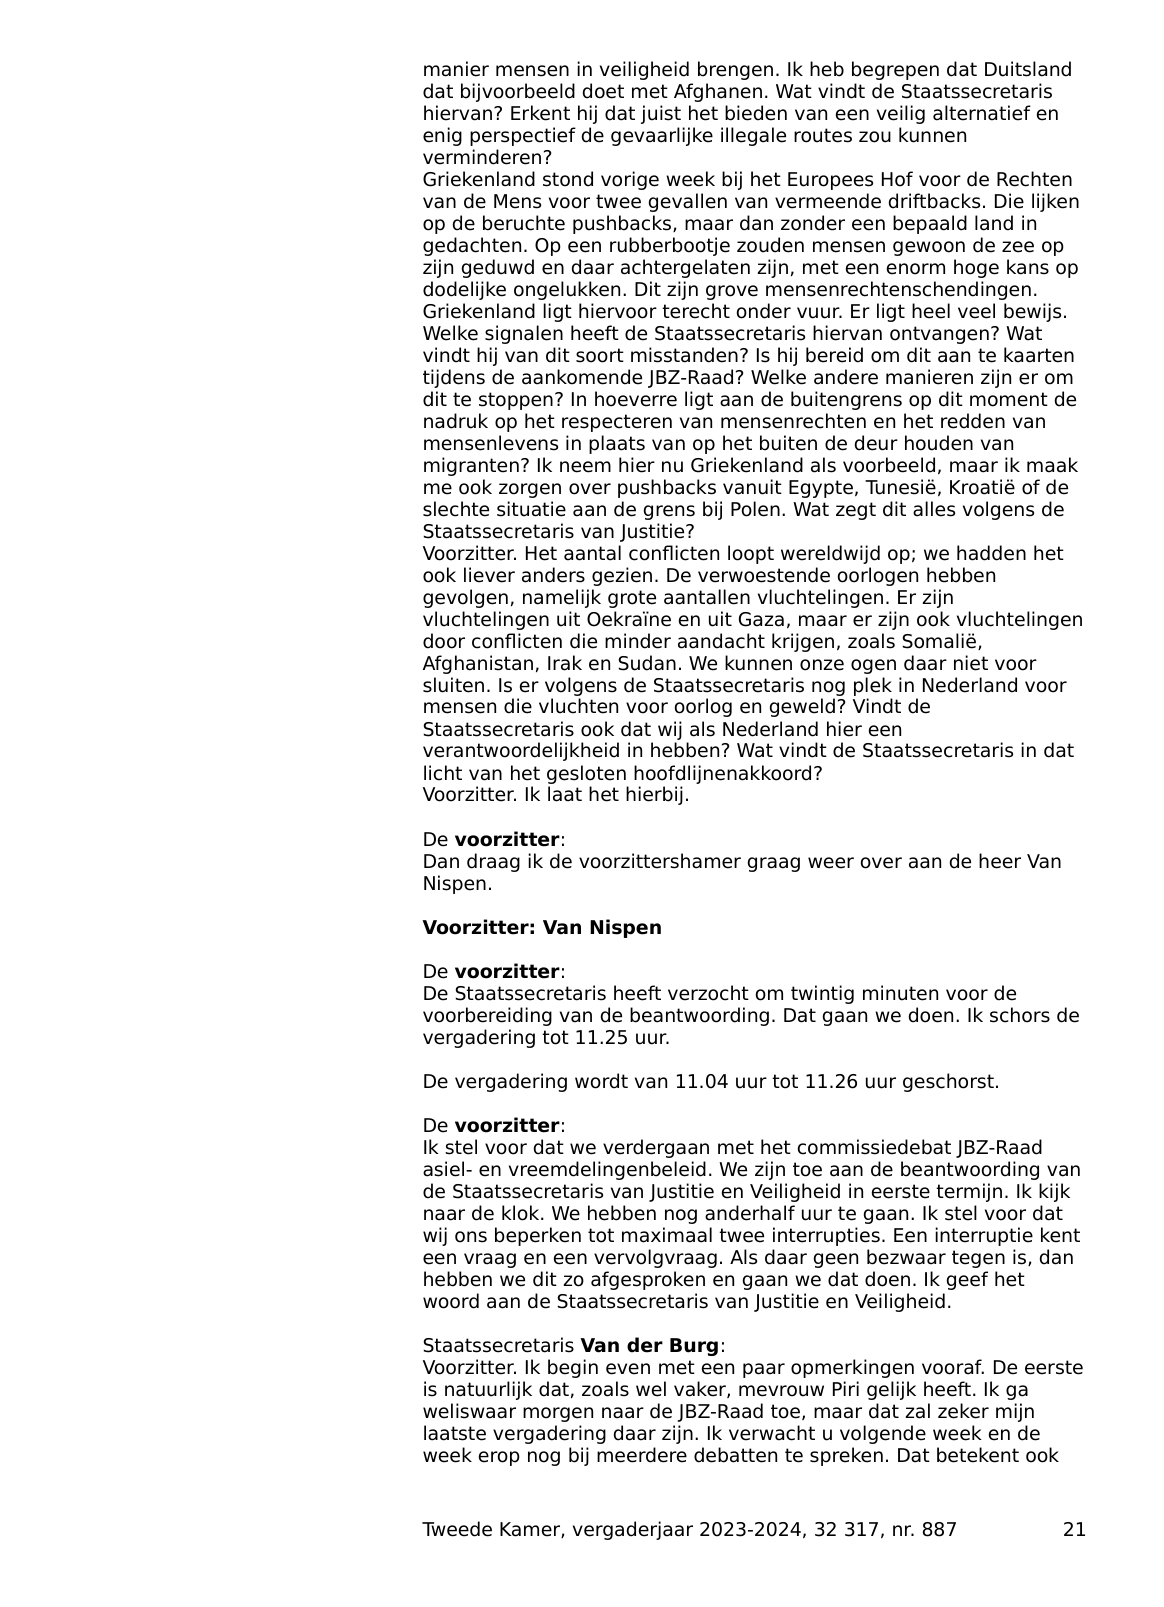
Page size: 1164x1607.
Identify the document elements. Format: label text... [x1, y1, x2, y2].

text De Staatssecretaris heeft verzocht om twintig minuten voor de voorbereiding van de beantwoording. Dat gaan we doen. Ik schors de vergadering tot 11.25 uur. [422, 983, 1087, 1049]
text Dan draag ik de voorzittershamer graag weer over aan de heer Van Nispen. [422, 851, 1087, 894]
subtitle Voorzitter: Van Nispen [422, 917, 1087, 939]
text De voorzitter: [422, 828, 1087, 851]
text Griekenland stond vorige week bij het Europees Hof voor de Rechten van de Mens voor twee gevallen van vermeende driftbacks. Die lijken op de beruchte pushbacks, maar dan zonder een bepaald land in gedachten. Op een rubberbootje zouden mensen gewoon de zee op zijn geduwd en daar achtergelaten zijn, met een enorm hoge kans op dodelijke ongelukken. Dit zijn grove mensenrechtenschendingen. Griekenland ligt hiervoor terecht onder vuur. Er ligt heel veel bewijs. Welke signalen heeft de Staatssecretaris hiervan ontvangen? Wat vindt hij van dit soort misstanden? Is hij bereid om dit aan te kaarten tijdens de aankomende JBZ-Raad? Welke andere manieren zijn er om dit te stoppen? In hoeverre ligt aan de buitengrens op dit moment de nadruk op het respecteren van mensenrechten en het redden van mensenlevens in plaats van op het buiten de deur houden van migranten? Ik neem hier nu Griekenland als voorbeeld, maar ik maak me ook zorgen over pushbacks vanuit Egypte, Tunesië, Kroatië of de slechte situatie aan de grens bij Polen. Wat zegt dit alles volgens de Staatssecretaris van Justitie? [422, 169, 1087, 543]
text Voorzitter. Ik laat het hierbij. [422, 784, 1087, 806]
text De voorzitter: [422, 961, 1087, 983]
text Staatssecretaris Van der Burg: [422, 1335, 1087, 1357]
text Voorzitter. Het aantal conflicten loopt wereldwijd op; we hadden het ook liever anders gezien. De verwoestende oorlogen hebben gevolgen, namelijk grote aantallen vluchtelingen. Er zijn vluchtelingen uit Oekraïne en uit Gaza, maar er zijn ook vluchtelingen door conflicten die minder aandacht krijgen, zoals Somalië, Afghanistan, Irak en Sudan. We kunnen onze ogen daar niet voor sluiten. Is er volgens de Staatssecretaris nog plek in Nederland voor mensen die vluchten voor oorlog en geweld? Vindt de Staatssecretaris ook dat wij als Nederland hier een verantwoordelijkheid in hebben? Wat vindt de Staatssecretaris in dat licht van het gesloten hoofdlijnenakkoord? [422, 543, 1087, 784]
text Voorzitter. Ik begin even met een paar opmerkingen vooraf. De eerste is natuurlijk dat, zoals wel vaker, mevrouw Piri gelijk heeft. Ik ga weliswaar morgen naar de JBZ-Raad toe, maar dat zal zeker mijn laatste vergadering daar zijn. Ik verwacht u volgende week en de week erop nog bij meerdere debatten te spreken. Dat betekent ook [422, 1357, 1087, 1467]
text De voorzitter: [422, 1115, 1087, 1137]
text Ik stel voor dat we verdergaan met het commissiedebat JBZ-Raad asiel- en vreemdelingenbeleid. We zijn toe aan de beantwoording van de Staatssecretaris van Justitie en Veiligheid in eerste termijn. Ik kijk naar de klok. We hebben nog anderhalf uur te gaan. Ik stel voor dat wij ons beperken tot maximaal twee interrupties. Een interruptie kent een vraag en een vervolgvraag. Als daar geen bezwaar tegen is, dan hebben we dit zo afgesproken en gaan we dat doen. Ik geef het woord aan de Staatssecretaris van Justitie en Veiligheid. [422, 1137, 1087, 1313]
text De vergadering wordt van 11.04 uur tot 11.26 uur geschorst. [422, 1071, 1087, 1093]
text manier mensen in veiligheid brengen. Ik heb begrepen dat Duitsland dat bijvoorbeeld doet met Afghanen. Wat vindt de Staatssecretaris hiervan? Erkent hij dat juist het bieden van een veilig alternatief en enig perspectief de gevaarlijke illegale routes zou kunnen verminderen? [422, 59, 1087, 169]
